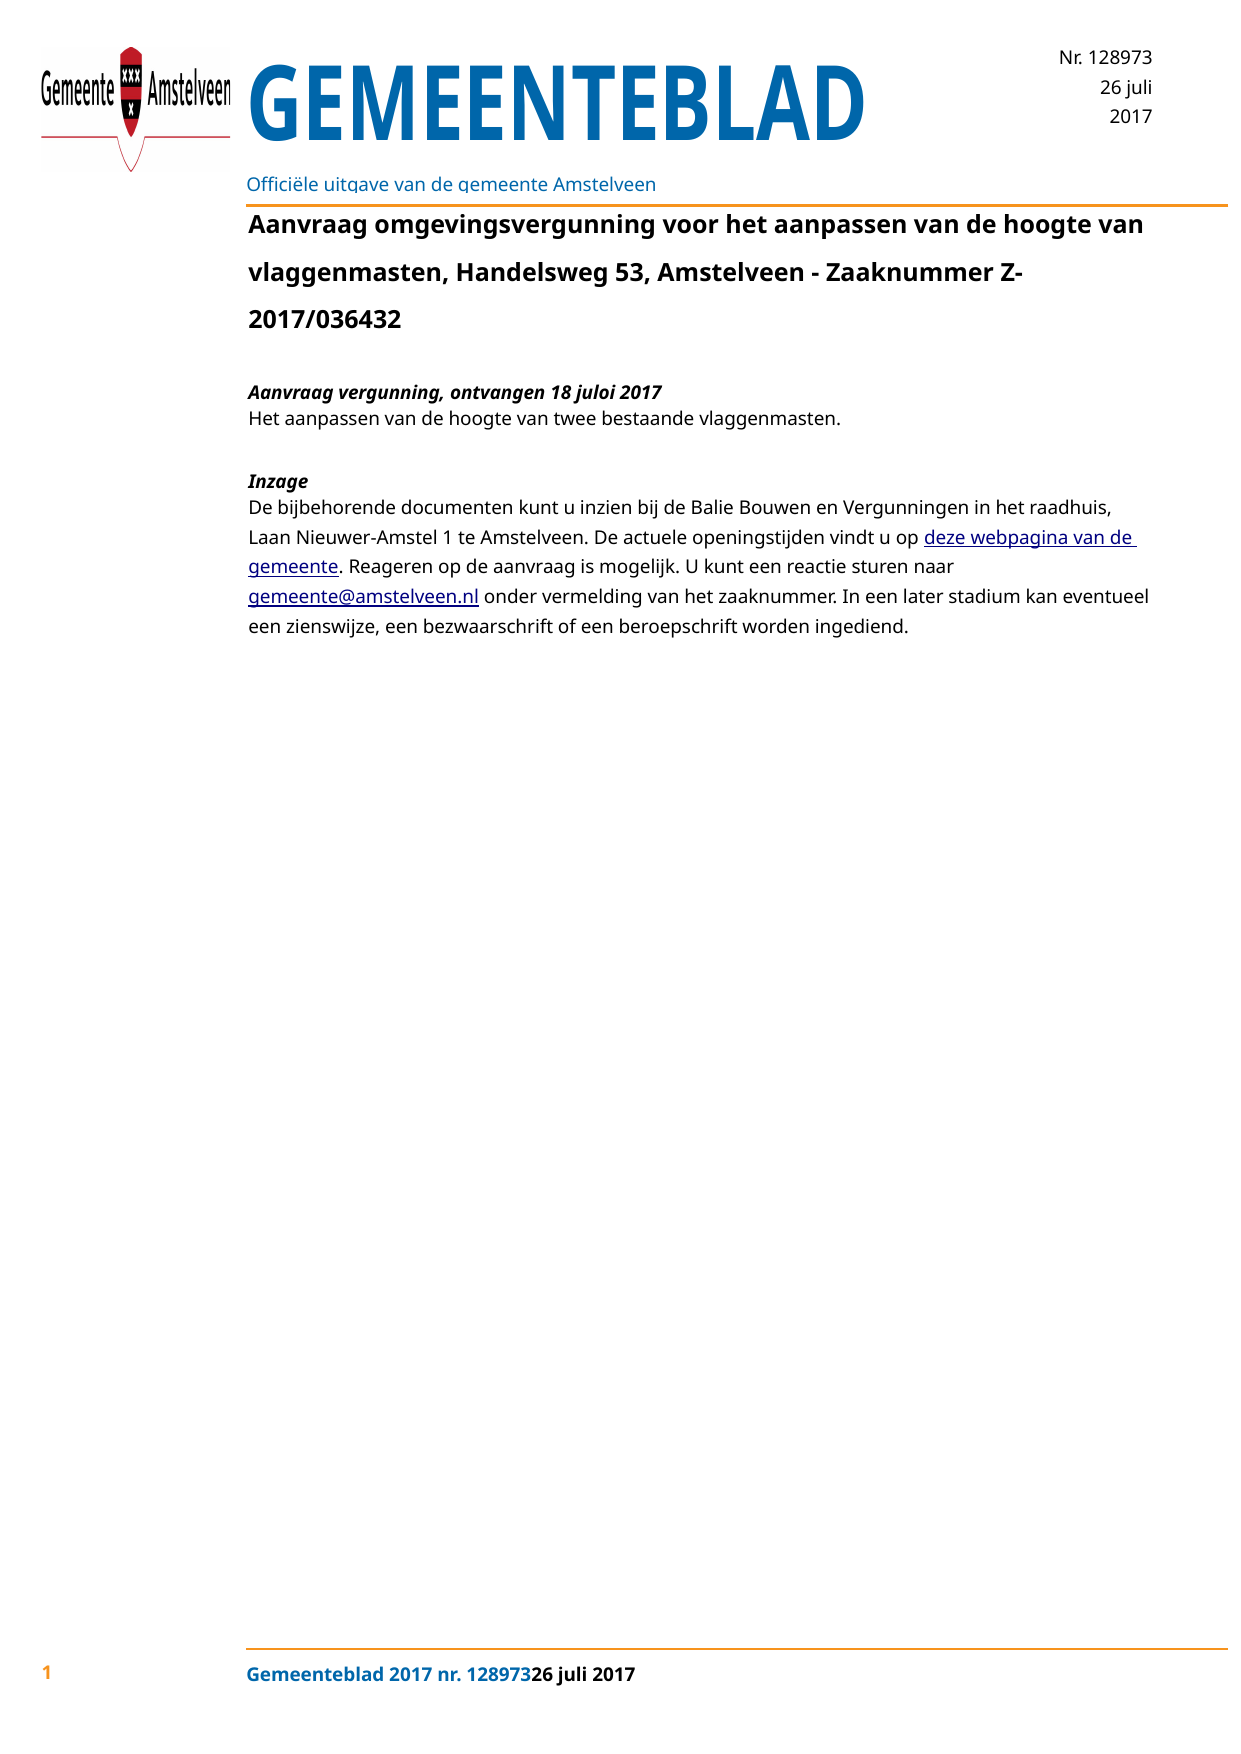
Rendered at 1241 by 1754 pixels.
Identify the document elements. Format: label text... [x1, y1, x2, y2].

text De bijbehorende documenten kunt u inzien bij de Balie Bouwen en Vergunningen in het raadhuis, Laan Nieuwer-Amstel 1 te Amstelveen. De actuele openingstijden vindt u op deze webpagina van de gemeente. Reageren op de aanvraag is mogelijk. U kunt een reactie sturen naar gemeente@amstelveen.nl onder vermelding van het zaaknummer. In een later stadium kan eventueel een zienswijze, een bezwaarschrift of een beroepschrift worden ingediend. [248, 494, 1152, 638]
text Inzage [248, 469, 1152, 494]
text Aanvraag vergunning, ontvangen 18 juloi 2017 [248, 379, 1152, 405]
text Het aanpassen van de hoogte van twee bestaande vlaggenmasten. [248, 405, 1152, 431]
picture [41, 47, 231, 172]
text Aanvraag omgevingsvergunning voor het aanpassen van de hoogte van vlaggenmasten, Handelsweg 53, Amstelveen - Zaaknummer Z-2017/036432 [248, 207, 1152, 336]
